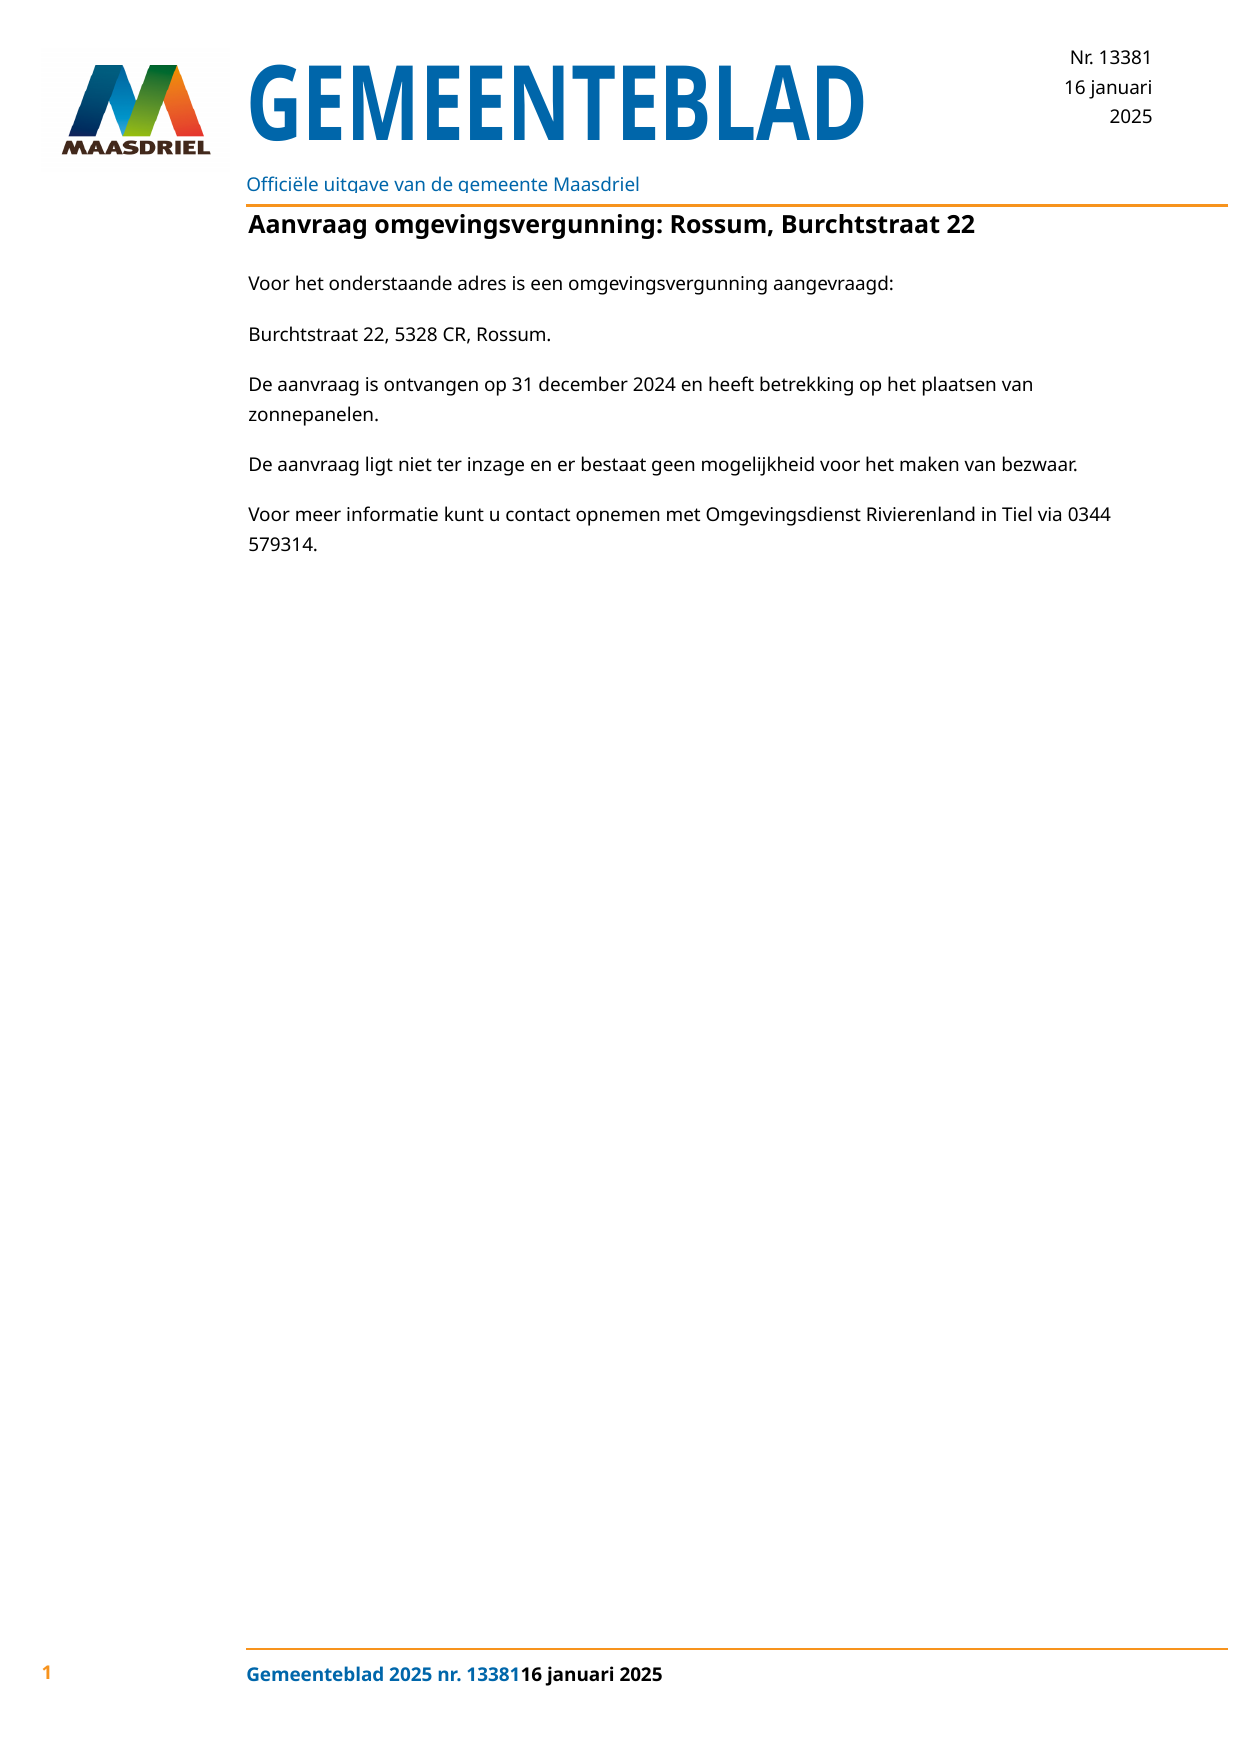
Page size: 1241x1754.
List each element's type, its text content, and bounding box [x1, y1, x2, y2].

picture [41, 47, 231, 172]
text Voor meer informatie kunt u contact opnemen met Omgevingsdienst Rivierenland in Tiel via 0344 579314. [248, 502, 1152, 557]
text Burchtstraat 22, 5328 CR, Rossum. [248, 321, 1152, 346]
text Aanvraag omgevingsvergunning: Rossum, Burchtstraat 22 [248, 207, 1152, 241]
text De aanvraag ligt niet ter inzage en er bestaat geen mogelijkheid voor het maken van bezwaar. [248, 451, 1152, 477]
text Voor het onderstaande adres is een omgevingsvergunning aangevraagd: [248, 270, 1152, 296]
text De aanvraag is ontvangen op 31 december 2024 en heeft betrekking op het plaatsen van zonnepanelen. [248, 371, 1152, 426]
